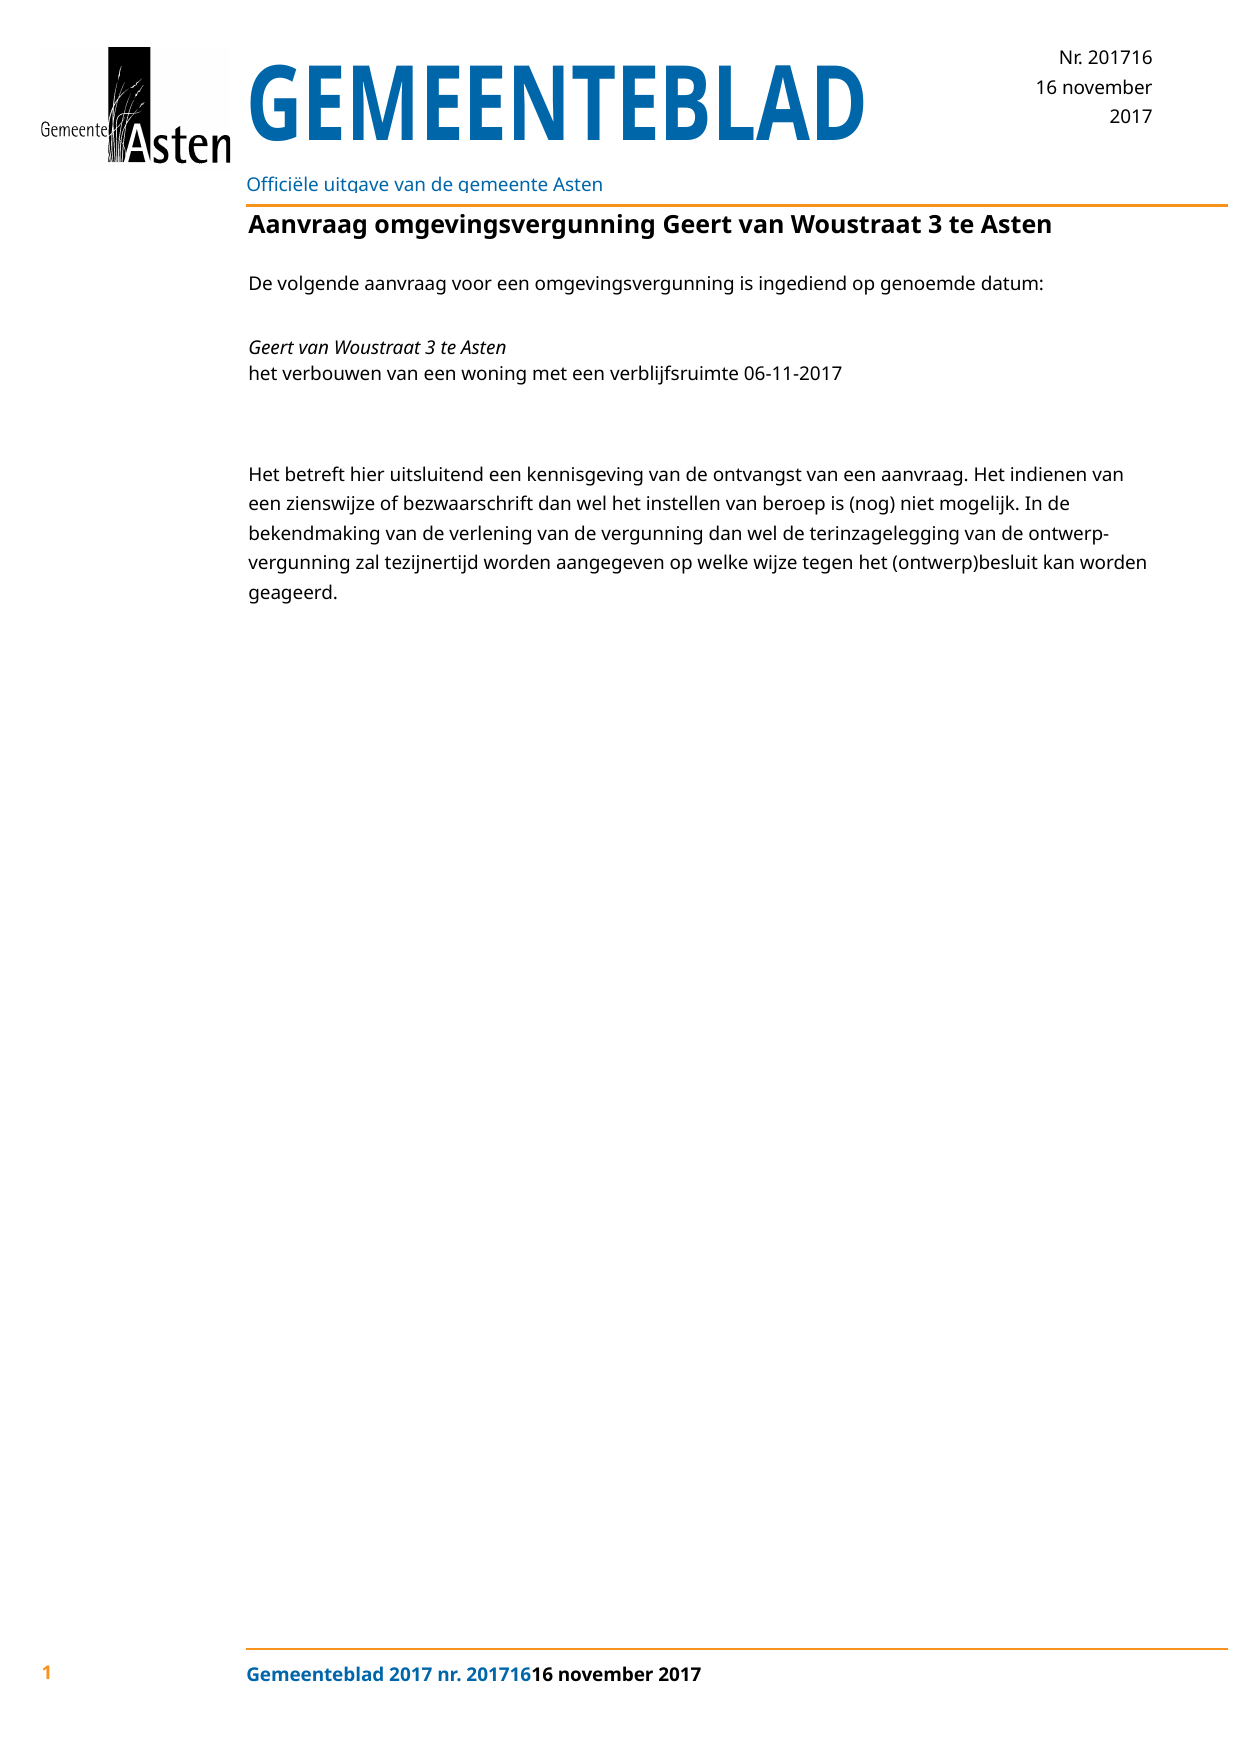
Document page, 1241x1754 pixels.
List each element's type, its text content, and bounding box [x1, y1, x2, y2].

text De volgende aanvraag voor een omgevingsvergunning is ingediend op genoemde datum: [248, 270, 1152, 296]
text het verbouwen van een woning met een verblijfsruimte 06-11-2017 [248, 360, 1152, 386]
text Aanvraag omgevingsvergunning Geert van Woustraat 3 te Asten [248, 207, 1152, 241]
text Het betreft hier uitsluitend een kennisgeving van de ontvangst van een aanvraag. Het indienen van een zienswijze of bezwaarschrift dan wel het instellen van beroep is (nog) niet mogelijk. In de bekendmaking van de verlening van de vergunning dan wel de terinzagelegging van de ontwerp-vergunning zal tezijnertijd worden aangegeven op welke wijze tegen het (ontwerp)besluit kan worden geageerd. [248, 461, 1152, 605]
text Geert van Woustraat 3 te Asten [248, 334, 1152, 360]
picture [41, 47, 231, 172]
